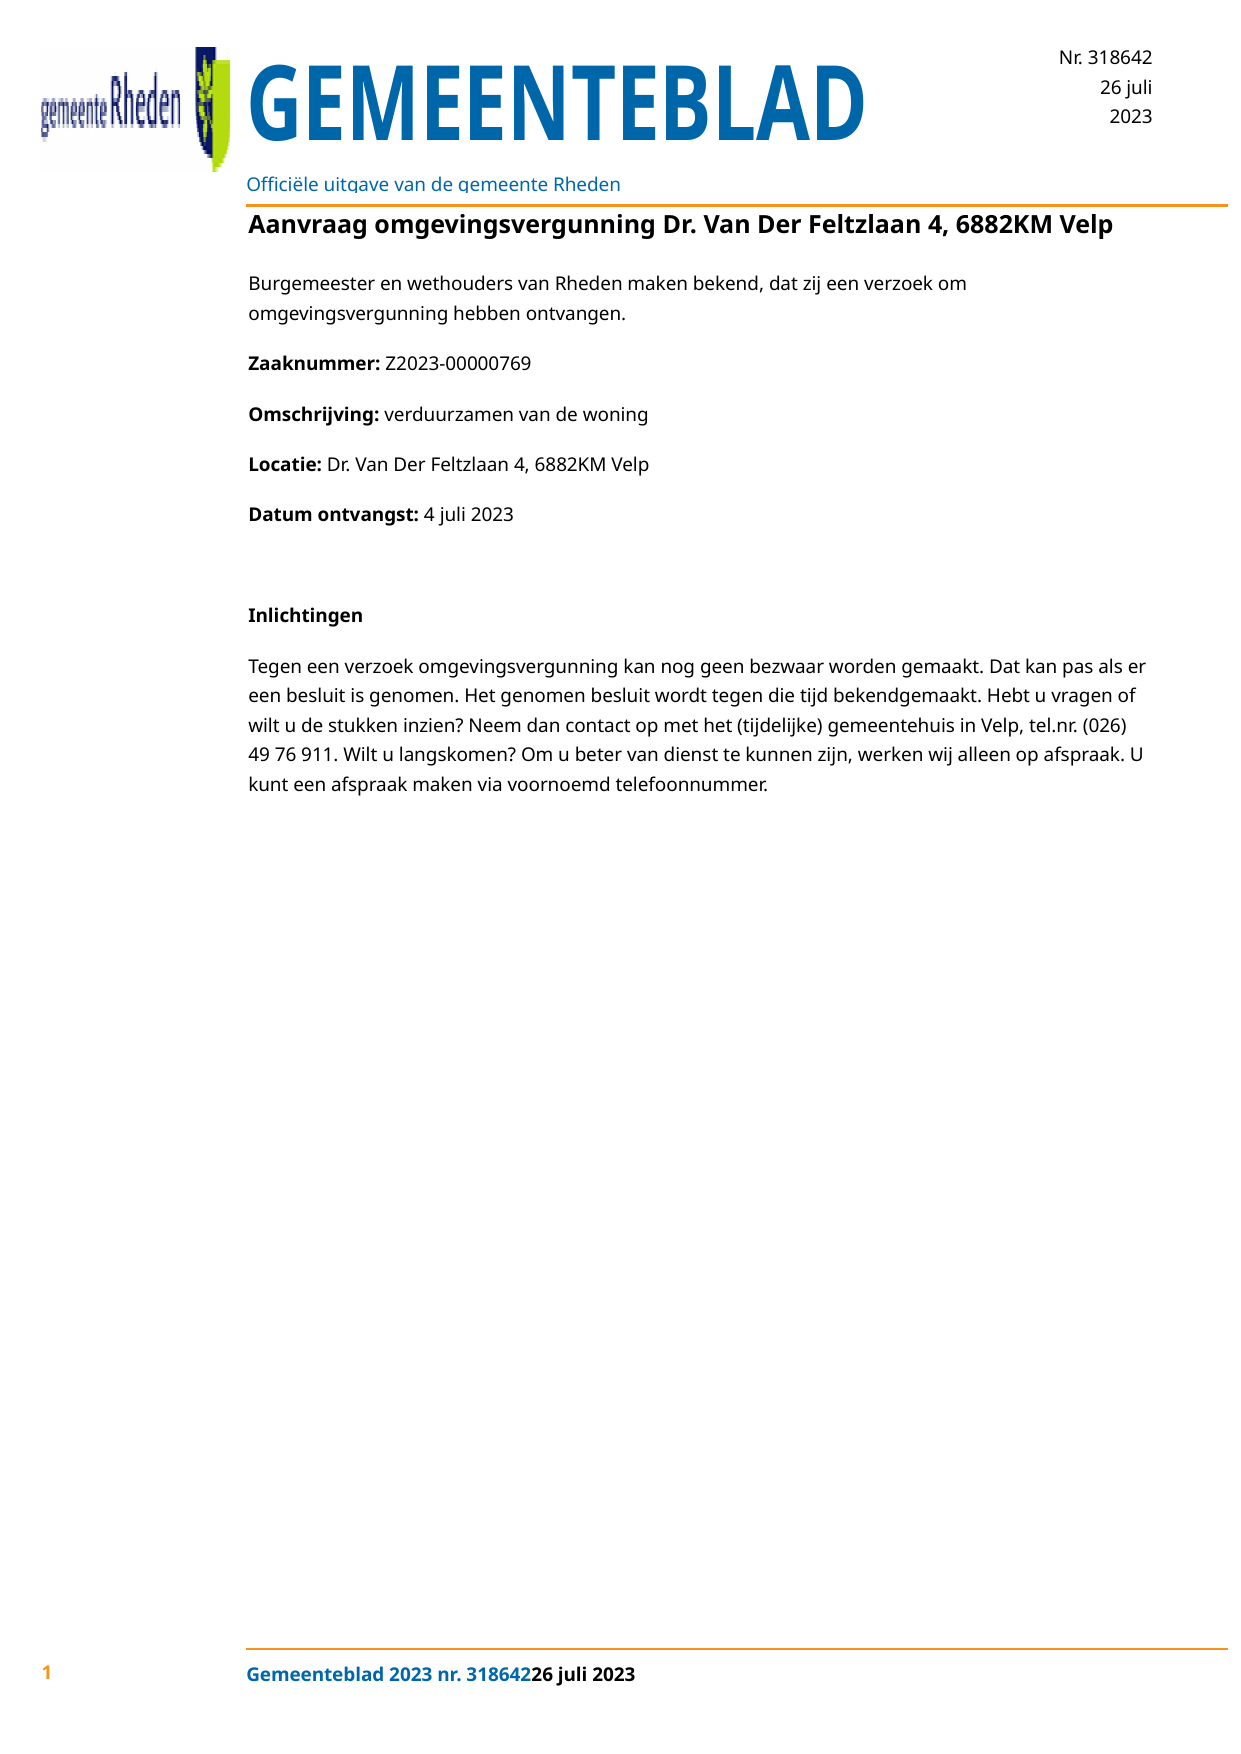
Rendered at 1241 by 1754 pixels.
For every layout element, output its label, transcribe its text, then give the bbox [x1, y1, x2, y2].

text Burgemeester en wethouders van Rheden maken bekend, dat zij een verzoek om omgevingsvergunning hebben ontvangen. [248, 270, 1152, 326]
picture [41, 47, 231, 172]
text Zaaknummer: Z2023-00000769 [248, 350, 1152, 376]
text Datum ontvangst: 4 juli 2023 [248, 502, 1152, 527]
text Aanvraag omgevingsvergunning Dr. Van Der Feltzlaan 4, 6882KM Velp [248, 207, 1152, 241]
text Omschrijving: verduurzamen van de woning [248, 401, 1152, 426]
text Inlichtingen [248, 602, 1152, 628]
text Tegen een verzoek omgevingsvergunning kan nog geen bezwaar worden gemaakt. Dat kan pas als er een besluit is genomen. Het genomen besluit wordt tegen die tijd bekendgemaakt. Hebt u vragen of wilt u de stukken inzien? Neem dan contact op met het (tijdelijke) gemeentehuis in Velp, tel.nr. (026) 49 76 911. Wilt u langskomen? Om u beter van dienst te kunnen zijn, werken wij alleen op afspraak. U kunt een afspraak maken via voornoemd telefoonnummer. [248, 653, 1152, 797]
text Locatie: Dr. Van Der Feltzlaan 4, 6882KM Velp [248, 451, 1152, 477]
